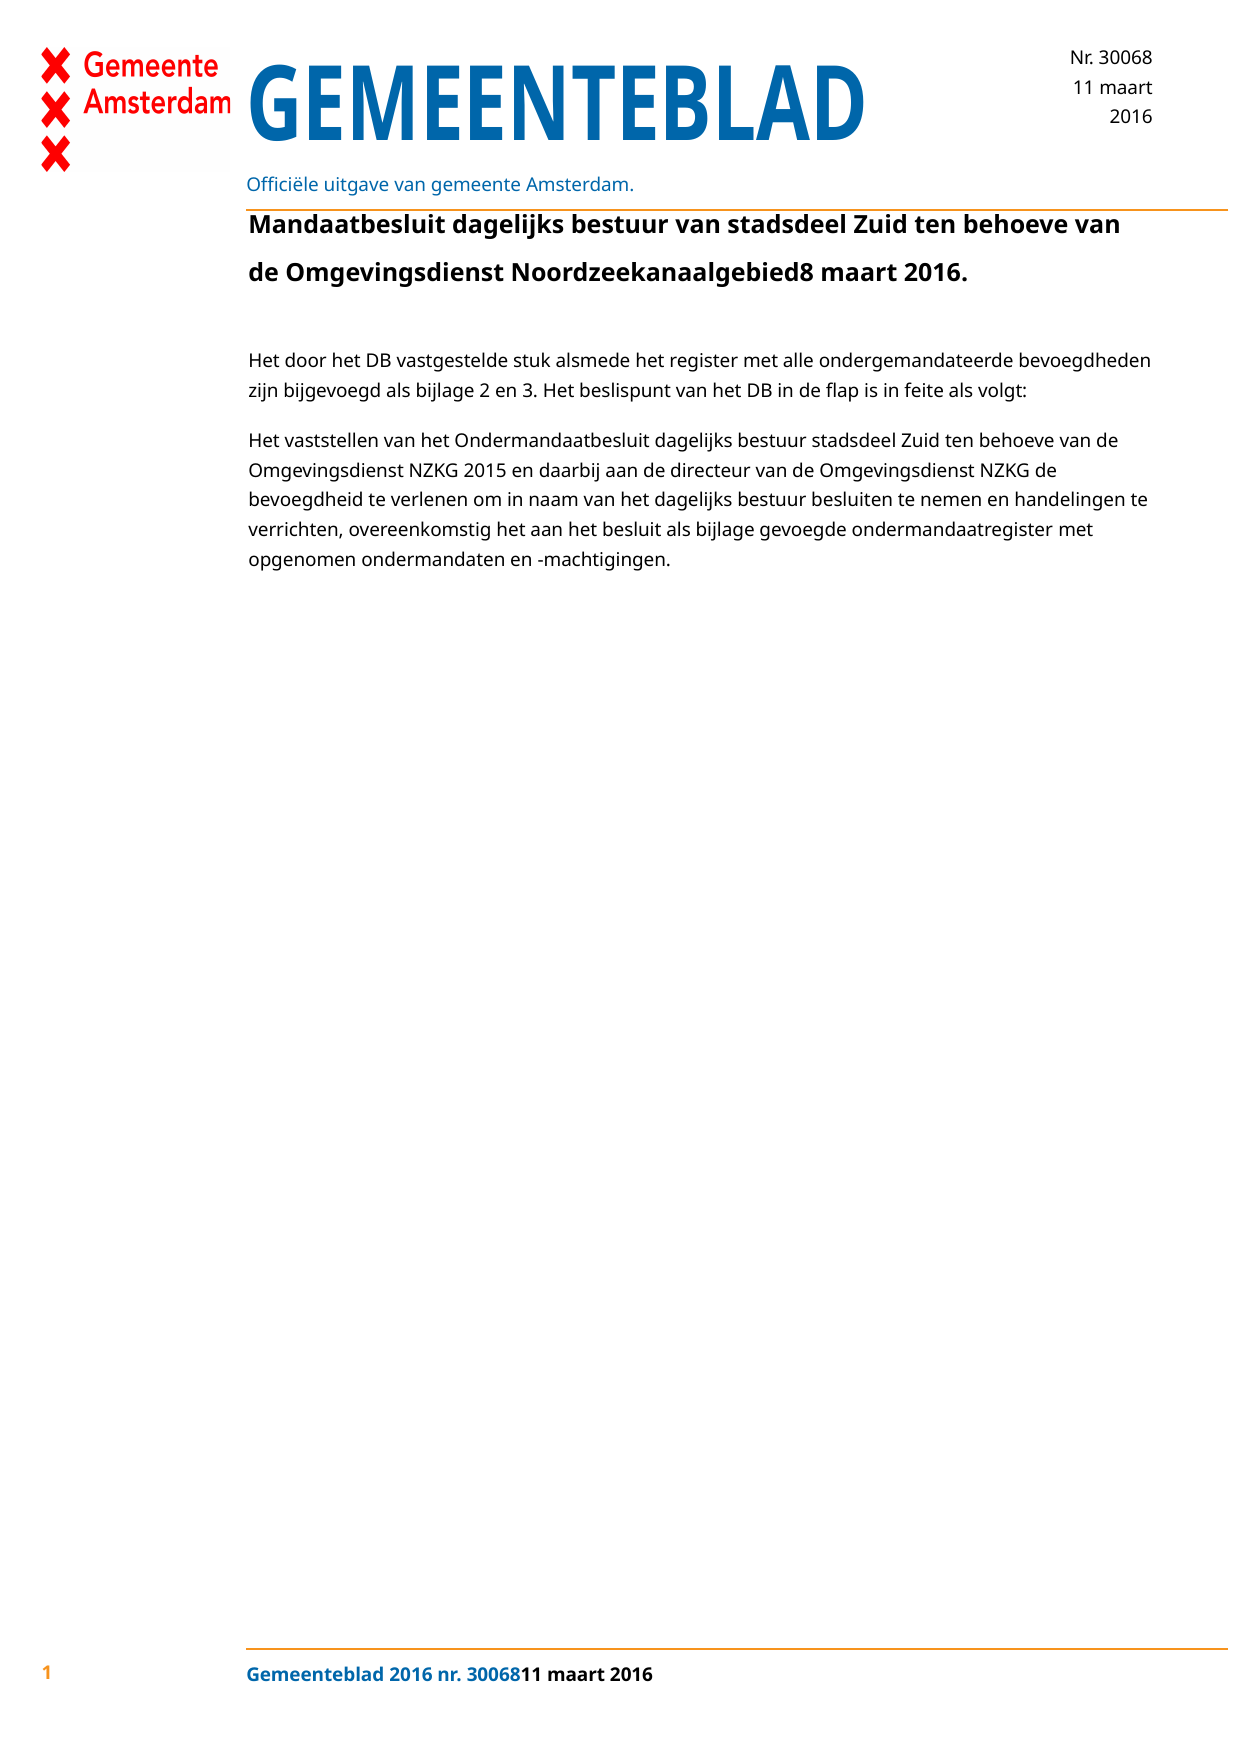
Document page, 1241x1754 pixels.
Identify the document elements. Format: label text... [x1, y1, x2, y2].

text Het vaststellen van het Ondermandaatbesluit dagelijks bestuur stadsdeel Zuid ten behoeve van de Omgevingsdienst NZKG 2015 en daarbij aan de directeur van de Omgevingsdienst NZKG de bevoegdheid te verlenen om in naam van het dagelijks bestuur besluiten te nemen en handelingen te verrichten, overeenkomstig het aan het besluit als bijlage gevoegde ondermandaatregister met opgenomen ondermandaten en -machtigingen. [248, 427, 1152, 572]
text Mandaatbesluit dagelijks bestuur van stadsdeel Zuid ten behoeve van de Omgevingsdienst Noordzeekanaalgebied8 maart 2016. [248, 211, 1152, 288]
text Het door het DB vastgestelde stuk alsmede het register met alle ondergemandateerde bevoegdheden zijn bijgevoegd als bijlage 2 en 3. Het beslispunt van het DB in de flap is in feite als volgt: [248, 347, 1152, 403]
picture [41, 47, 231, 172]
